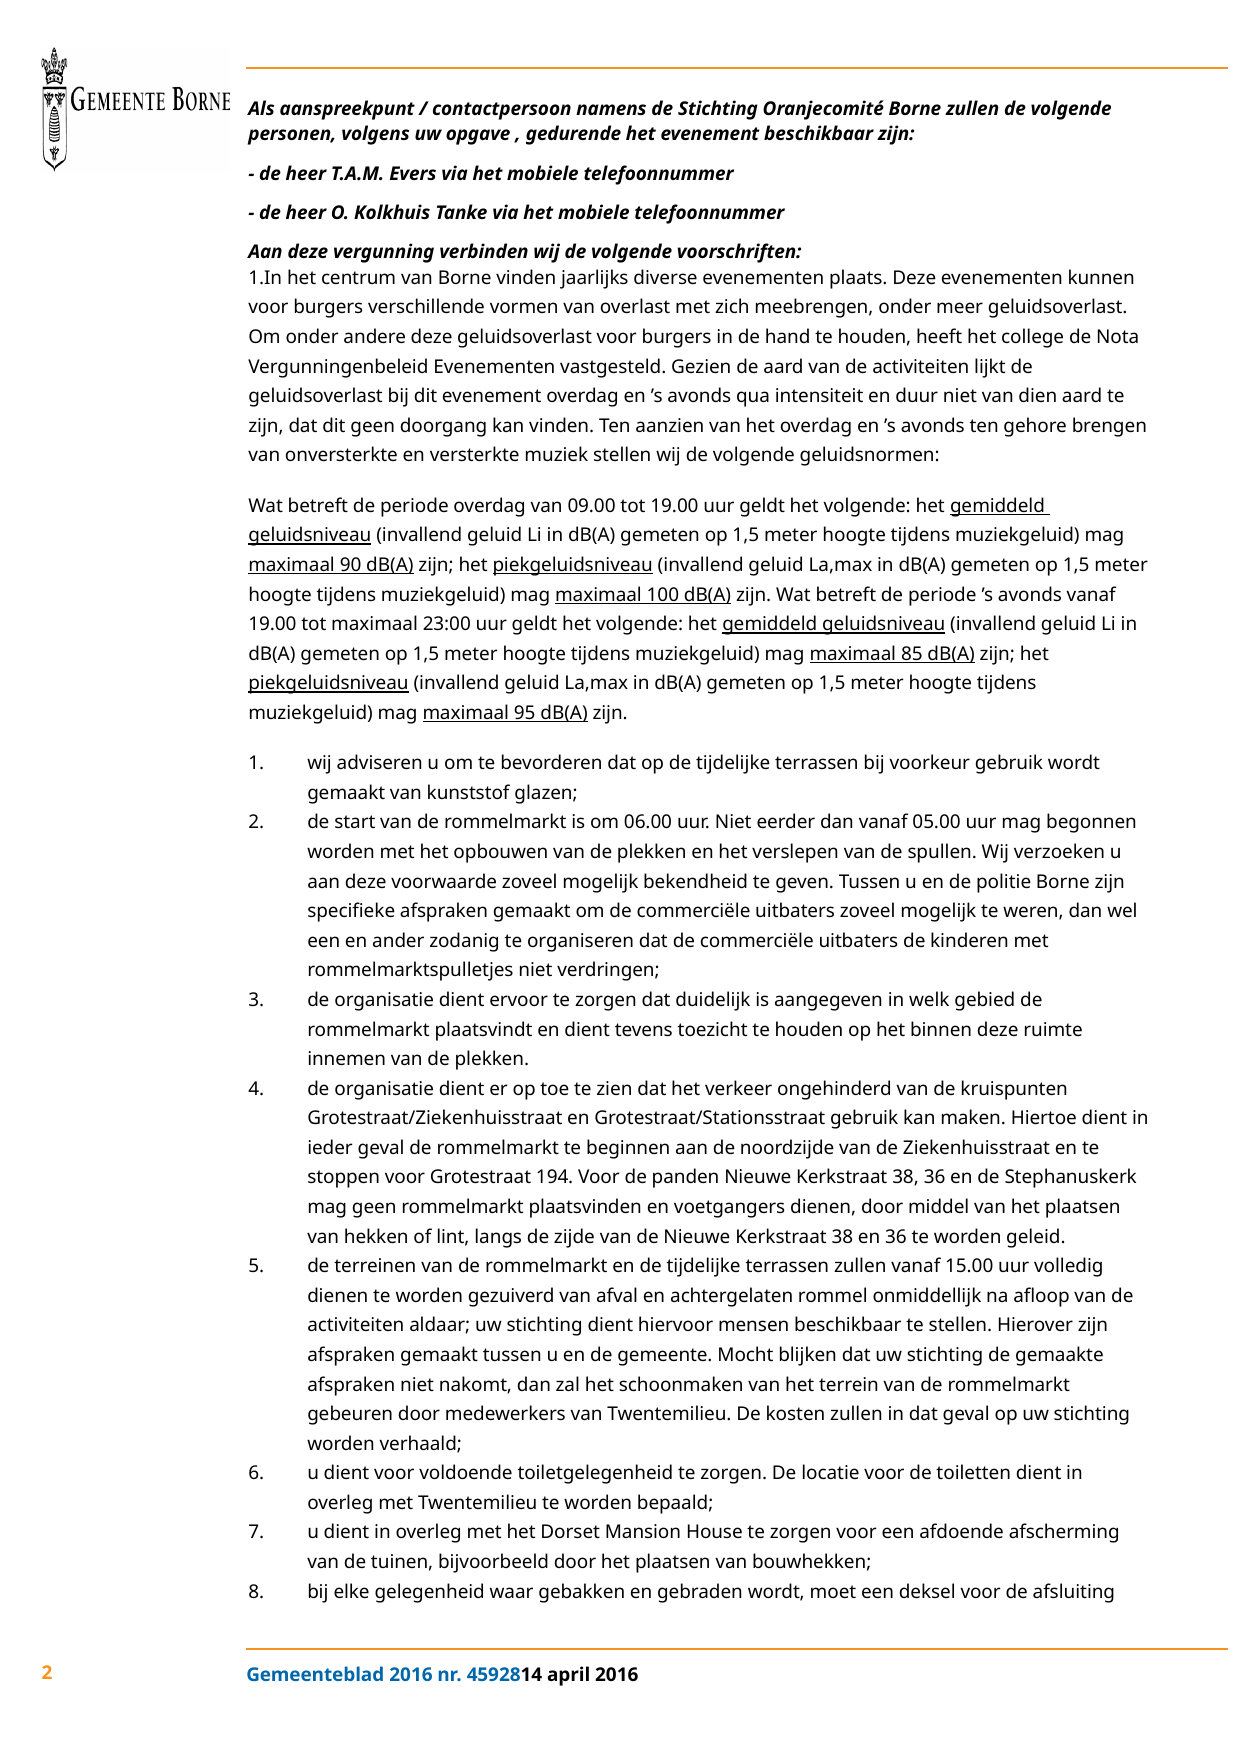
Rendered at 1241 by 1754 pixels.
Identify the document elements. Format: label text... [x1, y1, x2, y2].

text - de heer O. Kolkhuis Tanke via het mobiele telefoonnummer [248, 199, 1152, 225]
list de organisatie dient er op toe te zien dat het verkeer ongehinderd van de kruispunten Grotestraat/Ziekenhuisstraat en Grotestraat/Stationsstraat gebruik kan maken. Hiertoe dient in ieder geval de rommelmarkt te beginnen aan de noordzijde van de Ziekenhuisstraat en te stoppen voor Grotestraat 194. Voor de panden Nieuwe Kerkstraat 38, 36 en de Stephanuskerk mag geen rommelmarkt plaatsvinden en voetgangers dienen, door middel van het plaatsen van hekken of lint, langs de zijde van de Nieuwe Kerkstraat 38 en 36 te worden geleid. [248, 1075, 1152, 1248]
text Als aanspreekpunt / contactpersoon namens de Stichting Oranjecomité Borne zullen de volgende personen, volgens uw opgave , gedurende het evenement beschikbaar zijn: [248, 95, 1152, 146]
list de terreinen van de rommelmarkt en de tijdelijke terrassen zullen vanaf 15.00 uur volledig dienen te worden gezuiverd van afval en achtergelaten rommel onmiddellijk na afloop van de activiteiten aldaar; uw stichting dient hiervoor mensen beschikbaar te stellen. Hierover zijn afspraken gemaakt tussen u en de gemeente. Mocht blijken dat uw stichting de gemaakte afspraken niet nakomt, dan zal het schoonmaken van het terrein van de rommelmarkt gebeuren door medewerkers van Twentemilieu. De kosten zullen in dat geval op uw stichting worden verhaald; [248, 1252, 1152, 1456]
text - de heer T.A.M. Evers via het mobiele telefoonnummer [248, 160, 1152, 186]
list bij elke gelegenheid waar gebakken en gebraden wordt, moet een deksel voor de afsluiting [248, 1578, 1152, 1603]
list de start van de rommelmarkt is om 06.00 uur. Niet eerder dan vanaf 05.00 uur mag begonnen worden met het opbouwen van de plekken en het verslepen van de spullen. Wij verzoeken u aan deze voorwaarde zoveel mogelijk bekendheid te geven. Tussen u en de politie Borne zijn specifieke afspraken gemaakt om de commerciële uitbaters zoveel mogelijk te weren, dan wel een en ander zodanig te organiseren dat de commerciële uitbaters de kinderen met rommelmarktspulletjes niet verdringen; [248, 809, 1152, 982]
list u dient voor voldoende toiletgelegenheid te zorgen. De locatie voor de toiletten dient in overleg met Twentemilieu te worden bepaald; [248, 1459, 1152, 1515]
list wij adviseren u om te bevorderen dat op de tijdelijke terrassen bij voorkeur gebruik wordt gemaakt van kunststof glazen; [248, 749, 1152, 805]
text 1.In het centrum van Borne vinden jaarlijks diverse evenementen plaats. Deze evenementen kunnen voor burgers verschillende vormen van overlast met zich meebrengen, onder meer geluidsoverlast. Om onder andere deze geluidsoverlast voor burgers in de hand te houden, heeft het college de Nota Vergunningenbeleid Evenementen vastgesteld. Gezien de aard van de activiteiten lijkt de geluidsoverlast bij dit evenement overdag en ’s avonds qua intensiteit en duur niet van dien aard te zijn, dat dit geen doorgang kan vinden. Ten aanzien van het overdag en ’s avonds ten gehore brengen van onversterkte en versterkte muziek stellen wij de volgende geluidsnormen: [248, 264, 1152, 467]
picture [41, 47, 231, 172]
text Wat betreft de periode overdag van 09.00 tot 19.00 uur geldt het volgende: het gemiddeld geluidsniveau (invallend geluid Li in dB(A) gemeten op 1,5 meter hoogte tijdens muziekgeluid) mag maximaal 90 dB(A) zijn; het piekgeluidsniveau (invallend geluid La,max in dB(A) gemeten op 1,5 meter hoogte tijdens muziekgeluid) mag maximaal 100 dB(A) zijn. Wat betreft de periode ’s avonds vanaf 19.00 tot maximaal 23:00 uur geldt het volgende: het gemiddeld geluidsniveau (invallend geluid Li in dB(A) gemeten op 1,5 meter hoogte tijdens muziekgeluid) mag maximaal 85 dB(A) zijn; het piekgeluidsniveau (invallend geluid La,max in dB(A) gemeten op 1,5 meter hoogte tijdens muziekgeluid) mag maximaal 95 dB(A) zijn. [248, 492, 1152, 725]
list de organisatie dient ervoor te zorgen dat duidelijk is aangegeven in welk gebied de rommelmarkt plaatsvindt en dient tevens toezicht te houden op het binnen deze ruimte innemen van de plekken. [248, 986, 1152, 1071]
text Aan deze vergunning verbinden wij de volgende voorschriften: [248, 238, 1152, 264]
list u dient in overleg met het Dorset Mansion House te zorgen voor een afdoende afscherming van de tuinen, bijvoorbeeld door het plaatsen van bouwhekken; [248, 1519, 1152, 1574]
